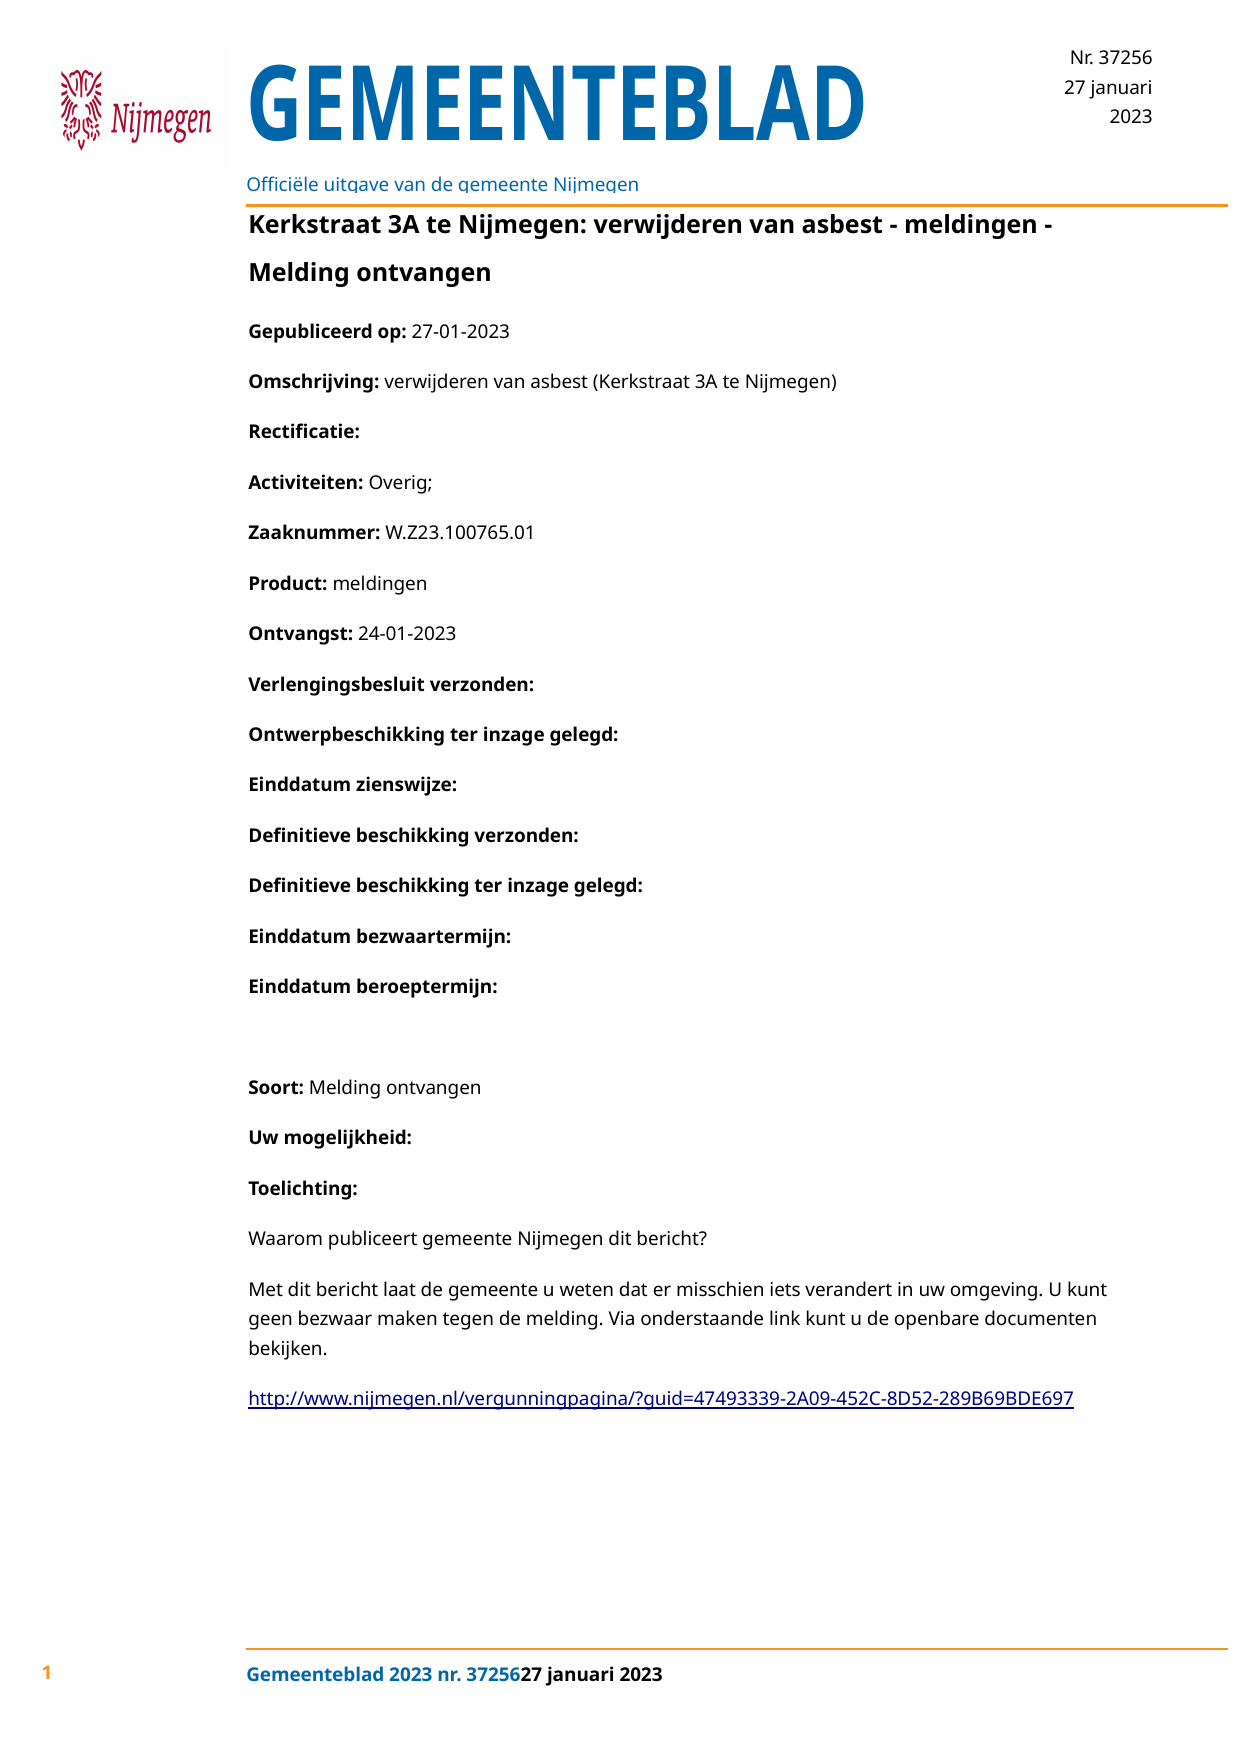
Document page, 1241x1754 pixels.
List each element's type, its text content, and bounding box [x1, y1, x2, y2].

text Einddatum zienswijze: [248, 772, 1152, 797]
text Zaaknummer: W.Z23.100765.01 [248, 519, 1152, 545]
text Waarom publiceert gemeente Nijmegen dit bericht? [248, 1225, 1152, 1251]
text Met dit bericht laat de gemeente u weten dat er misschien iets verandert in uw omgeving. U kunt geen bezwaar maken tegen de melding. Via onderstaande link kunt u de openbare documenten bekijken. [248, 1276, 1152, 1361]
text Ontwerpbeschikking ter inzage gelegd: [248, 721, 1152, 747]
text Toelichting: [248, 1175, 1152, 1201]
text Gepubliceerd op: 27-01-2023 [248, 318, 1152, 344]
text Definitieve beschikking ter inzage gelegd: [248, 872, 1152, 898]
picture [41, 47, 231, 172]
text Kerkstraat 3A te Nijmegen: verwijderen van asbest - meldingen - Melding ontvangen [248, 207, 1152, 288]
text Rectificatie: [248, 419, 1152, 444]
text Einddatum beroeptermijn: [248, 973, 1152, 999]
text Uw mogelijkheid: [248, 1124, 1152, 1150]
text Verlengingsbesluit verzonden: [248, 671, 1152, 697]
text Einddatum bezwaartermijn: [248, 923, 1152, 949]
text http://www.nijmegen.nl/vergunningpagina/?guid=47493339-2A09-452C-8D52-289B69BDE697 [248, 1385, 1152, 1411]
text Omschrijving: verwijderen van asbest (Kerkstraat 3A te Nijmegen) [248, 368, 1152, 394]
text Product: meldingen [248, 570, 1152, 596]
text Soort: Melding ontvangen [248, 1074, 1152, 1100]
text Definitieve beschikking verzonden: [248, 822, 1152, 848]
text Ontvangst: 24-01-2023 [248, 620, 1152, 646]
text Activiteiten: Overig; [248, 469, 1152, 495]
